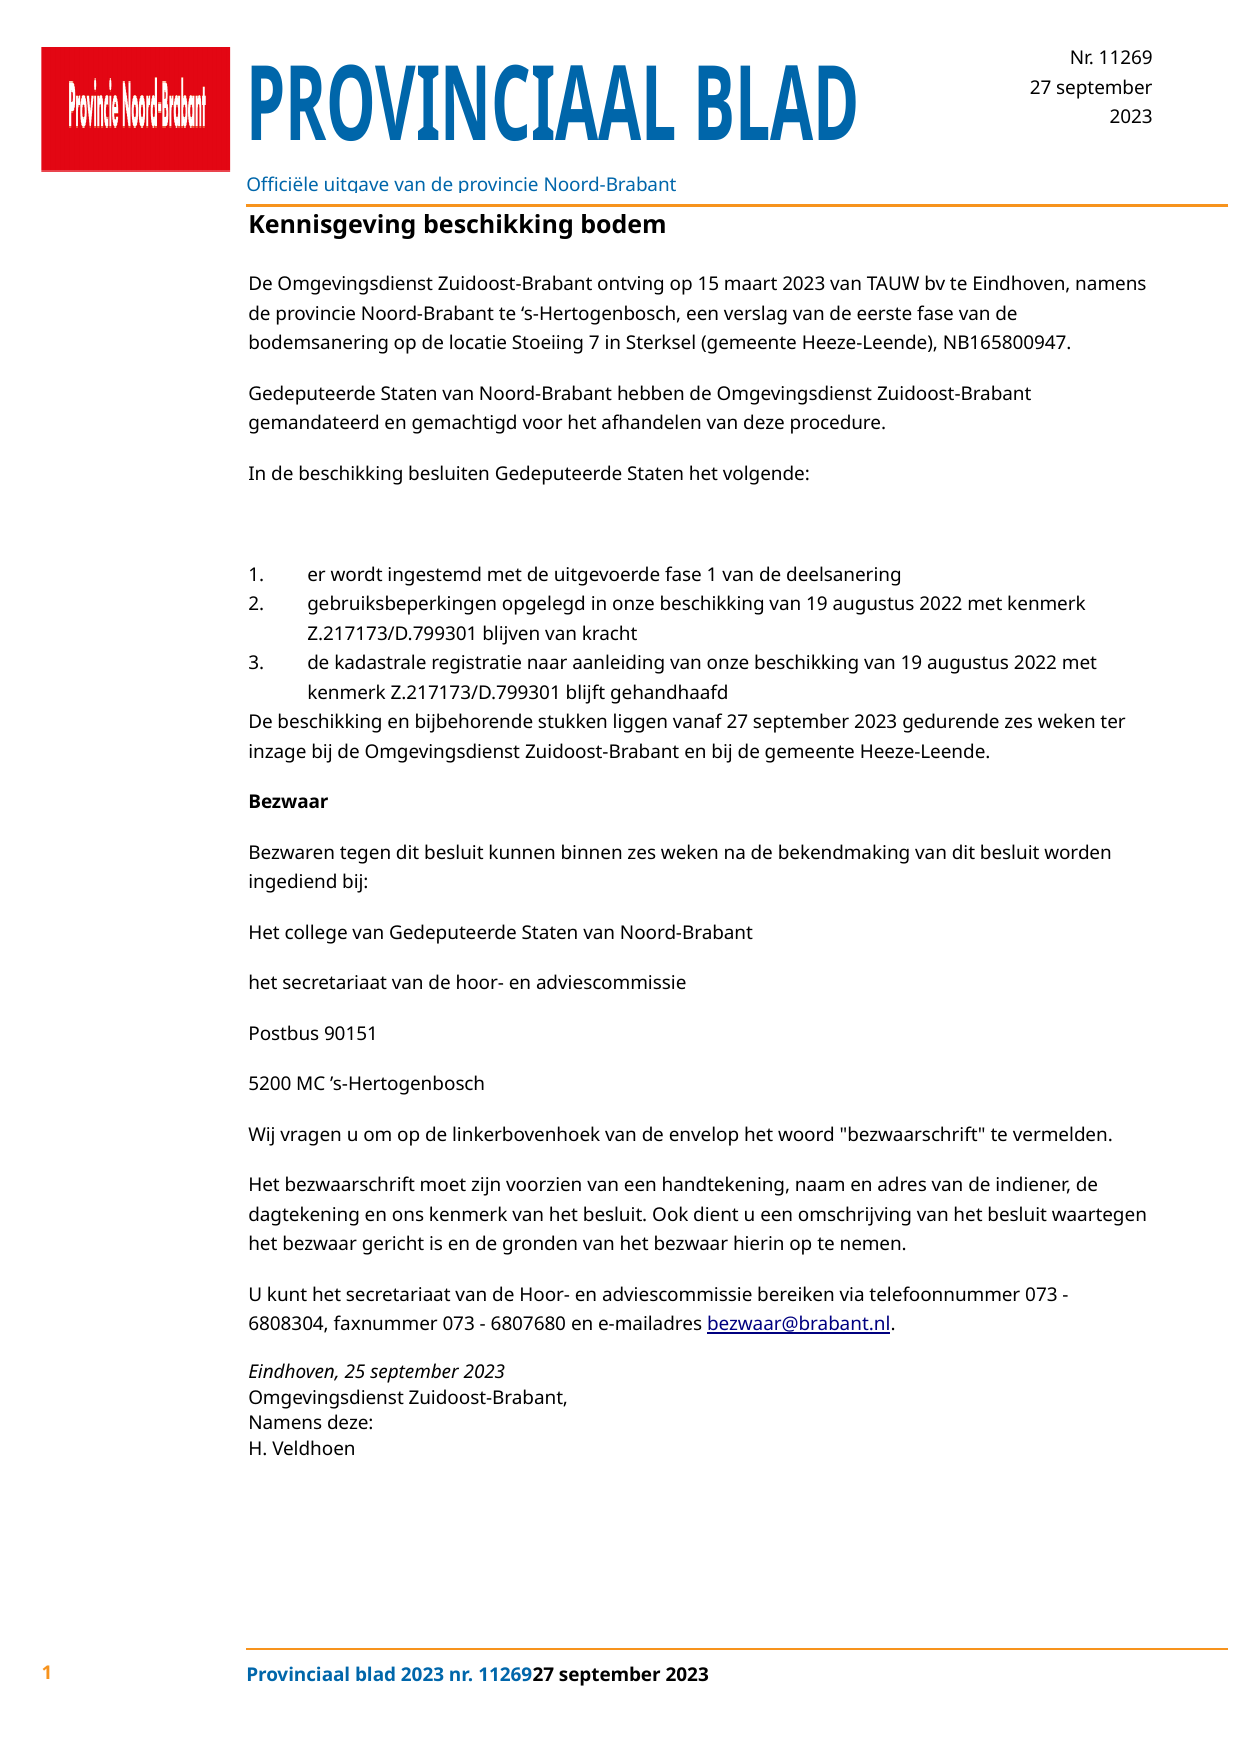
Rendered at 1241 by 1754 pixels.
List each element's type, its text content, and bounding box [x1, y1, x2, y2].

text Kennisgeving beschikking bodem [248, 207, 1152, 241]
text In de beschikking besluiten Gedeputeerde Staten het volgende: [248, 460, 1152, 486]
text Omgevingsdienst Zuidoost-Brabant, [248, 1384, 1152, 1409]
text Gedeputeerde Staten van Noord-Brabant hebben de Omgevingsdienst Zuidoost-Brabant gemandateerd en gemachtigd voor het afhandelen van deze procedure. [248, 380, 1152, 435]
text U kunt het secretariaat van de Hoor- en adviescommissie bereiken via telefoonnummer 073 - 6808304, faxnummer 073 - 6807680 en e-mailadres bezwaar@brabant.nl. [248, 1281, 1152, 1336]
text H. Veldhoen [248, 1435, 1152, 1461]
list gebruiksbeperkingen opgelegd in onze beschikking van 19 augustus 2022 met kenmerk Z.217173/D.799301 blijven van kracht [248, 590, 1152, 646]
text Het college van Gedeputeerde Staten van Noord-Brabant [248, 919, 1152, 945]
text Postbus 90151 [248, 1020, 1152, 1046]
text Namens deze: [248, 1409, 1152, 1435]
text De Omgevingsdienst Zuidoost-Brabant ontving op 15 maart 2023 van TAUW bv te Eindhoven, namens de provincie Noord-Brabant te ‘s-Hertogenbosch, een verslag van de eerste fase van de bodemsanering op de locatie Stoeiing 7 in Sterksel (gemeente Heeze-Leende), NB165800947. [248, 270, 1152, 355]
text De beschikking en bijbehorende stukken liggen vanaf 27 september 2023 gedurende zes weken ter inzage bij de Omgevingsdienst Zuidoost-Brabant en bij de gemeente Heeze-Leende. [248, 709, 1152, 764]
list de kadastrale registratie naar aanleiding van onze beschikking van 19 augustus 2022 met kenmerk Z.217173/D.799301 blijft gehandhaafd [248, 649, 1152, 705]
text Bezwaar [248, 789, 1152, 814]
text het secretariaat van de hoor- en adviescommissie [248, 969, 1152, 995]
text 5200 MC ’s-Hertogenbosch [248, 1070, 1152, 1096]
picture [41, 47, 231, 172]
text Wij vragen u om op de linkerbovenhoek van de envelop het woord "bezwaarschrift" te vermelden. [248, 1121, 1152, 1146]
text Bezwaren tegen dit besluit kunnen binnen zes weken na de bekendmaking van dit besluit worden ingediend bij: [248, 839, 1152, 894]
list er wordt ingestemd met de uitgevoerde fase 1 van de deelsanering [248, 561, 1152, 586]
text Het bezwaarschrift moet zijn voorzien van een handtekening, naam en adres van de indiener, de dagtekening en ons kenmerk van het besluit. Ook dient u een omschrijving van het besluit waartegen het bezwaar gericht is en de gronden van het bezwaar hierin op te nemen. [248, 1171, 1152, 1256]
text Eindhoven, 25 september 2023 [248, 1358, 1152, 1384]
